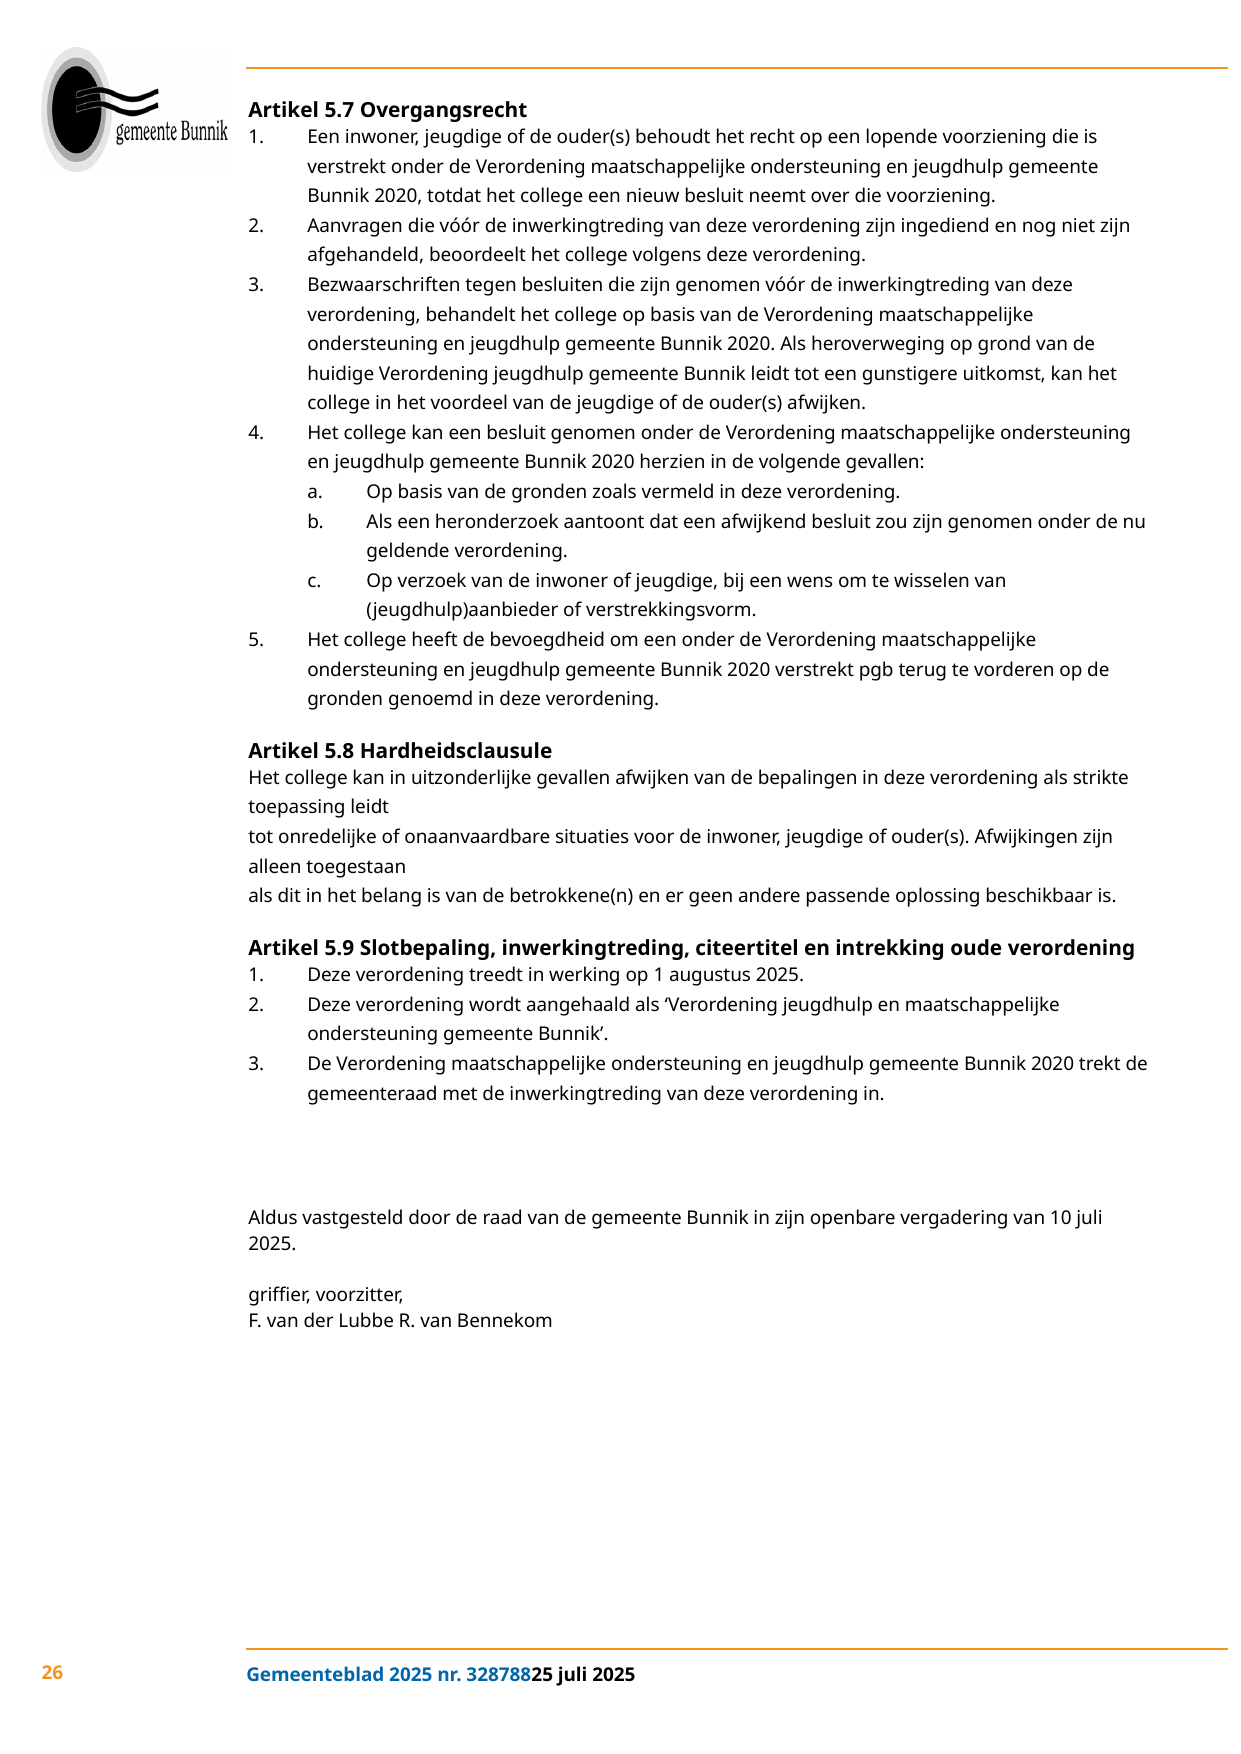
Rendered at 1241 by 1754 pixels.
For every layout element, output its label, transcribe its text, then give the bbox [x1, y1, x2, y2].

list Aanvragen die vóór de inwerkingtreding van deze verordening zijn ingediend en nog niet zijn afgehandeld, beoordeelt het college volgens deze verordening. [248, 212, 1152, 267]
text als dit in het belang is van de betrokkene(n) en er geen andere passende oplossing beschikbaar is. [248, 882, 1152, 908]
list Het college heeft de bevoegdheid om een onder de Verordening maatschappelijke ondersteuning en jeugdhulp gemeente Bunnik 2020 verstrekt pgb terug te vorderen op de gronden genoemd in deze verordening. [248, 626, 1152, 711]
text griffier, voorzitter, [248, 1281, 1152, 1307]
list Een inwoner, jeugdige of de ouder(s) behoudt het recht op een lopende voorziening die is verstrekt onder de Verordening maatschappelijke ondersteuning en jeugdhulp gemeente Bunnik 2020, totdat het college een nieuw besluit neemt over die voorziening. [248, 123, 1152, 208]
text Het college kan in uitzonderlijke gevallen afwijken van de bepalingen in deze verordening als strikte toepassing leidt [248, 764, 1152, 819]
list Deze verordening wordt aangehaald als ‘Verordening jeugdhulp en maatschappelijke ondersteuning gemeente Bunnik’. [248, 991, 1152, 1046]
list Op verzoek van de inwoner of jeugdige, bij een wens om te wisselen van (jeugdhulp)aanbieder of verstrekkingsvorm. [307, 567, 1152, 622]
list Op basis van de gronden zoals vermeld in deze verordening. [307, 478, 1152, 504]
text Artikel 5.7 Overgangsrecht [248, 95, 1152, 123]
list Deze verordening treedt in werking op 1 augustus 2025. [248, 961, 1152, 987]
list Bezwaarschriften tegen besluiten die zijn genomen vóór de inwerkingtreding van deze verordening, behandelt het college op basis van de Verordening maatschappelijke ondersteuning en jeugdhulp gemeente Bunnik 2020. Als heroverweging op grond van de huidige Verordening jeugdhulp gemeente Bunnik leidt tot een gunstigere uitkomst, kan het college in het voordeel van de jeugdige of de ouder(s) afwijken. [248, 271, 1152, 415]
text tot onredelijke of onaanvaardbare situaties voor de inwoner, jeugdige of ouder(s). Afwijkingen zijn alleen toegestaan [248, 823, 1152, 879]
list De Verordening maatschappelijke ondersteuning en jeugdhulp gemeente Bunnik 2020 trekt de gemeenteraad met de inwerkingtreding van deze verordening in. [248, 1050, 1152, 1105]
text Artikel 5.9 Slotbepaling, inwerkingtreding, citeertitel en intrekking oude verordening [248, 933, 1152, 961]
picture [41, 47, 231, 172]
text Artikel 5.8 Hardheidsclausule [248, 736, 1152, 764]
text Aldus vastgesteld door de raad van de gemeente Bunnik in zijn openbare vergadering van 10 juli 2025. [248, 1204, 1152, 1256]
text F. van der Lubbe R. van Bennekom [248, 1307, 1152, 1333]
list Het college kan een besluit genomen onder de Verordening maatschappelijke ondersteuning en jeugdhulp gemeente Bunnik 2020 herzien in de volgende gevallen: [248, 419, 1152, 474]
list Als een heronderzoek aantoont dat een afwijkend besluit zou zijn genomen onder de nu geldende verordening. [307, 508, 1152, 563]
